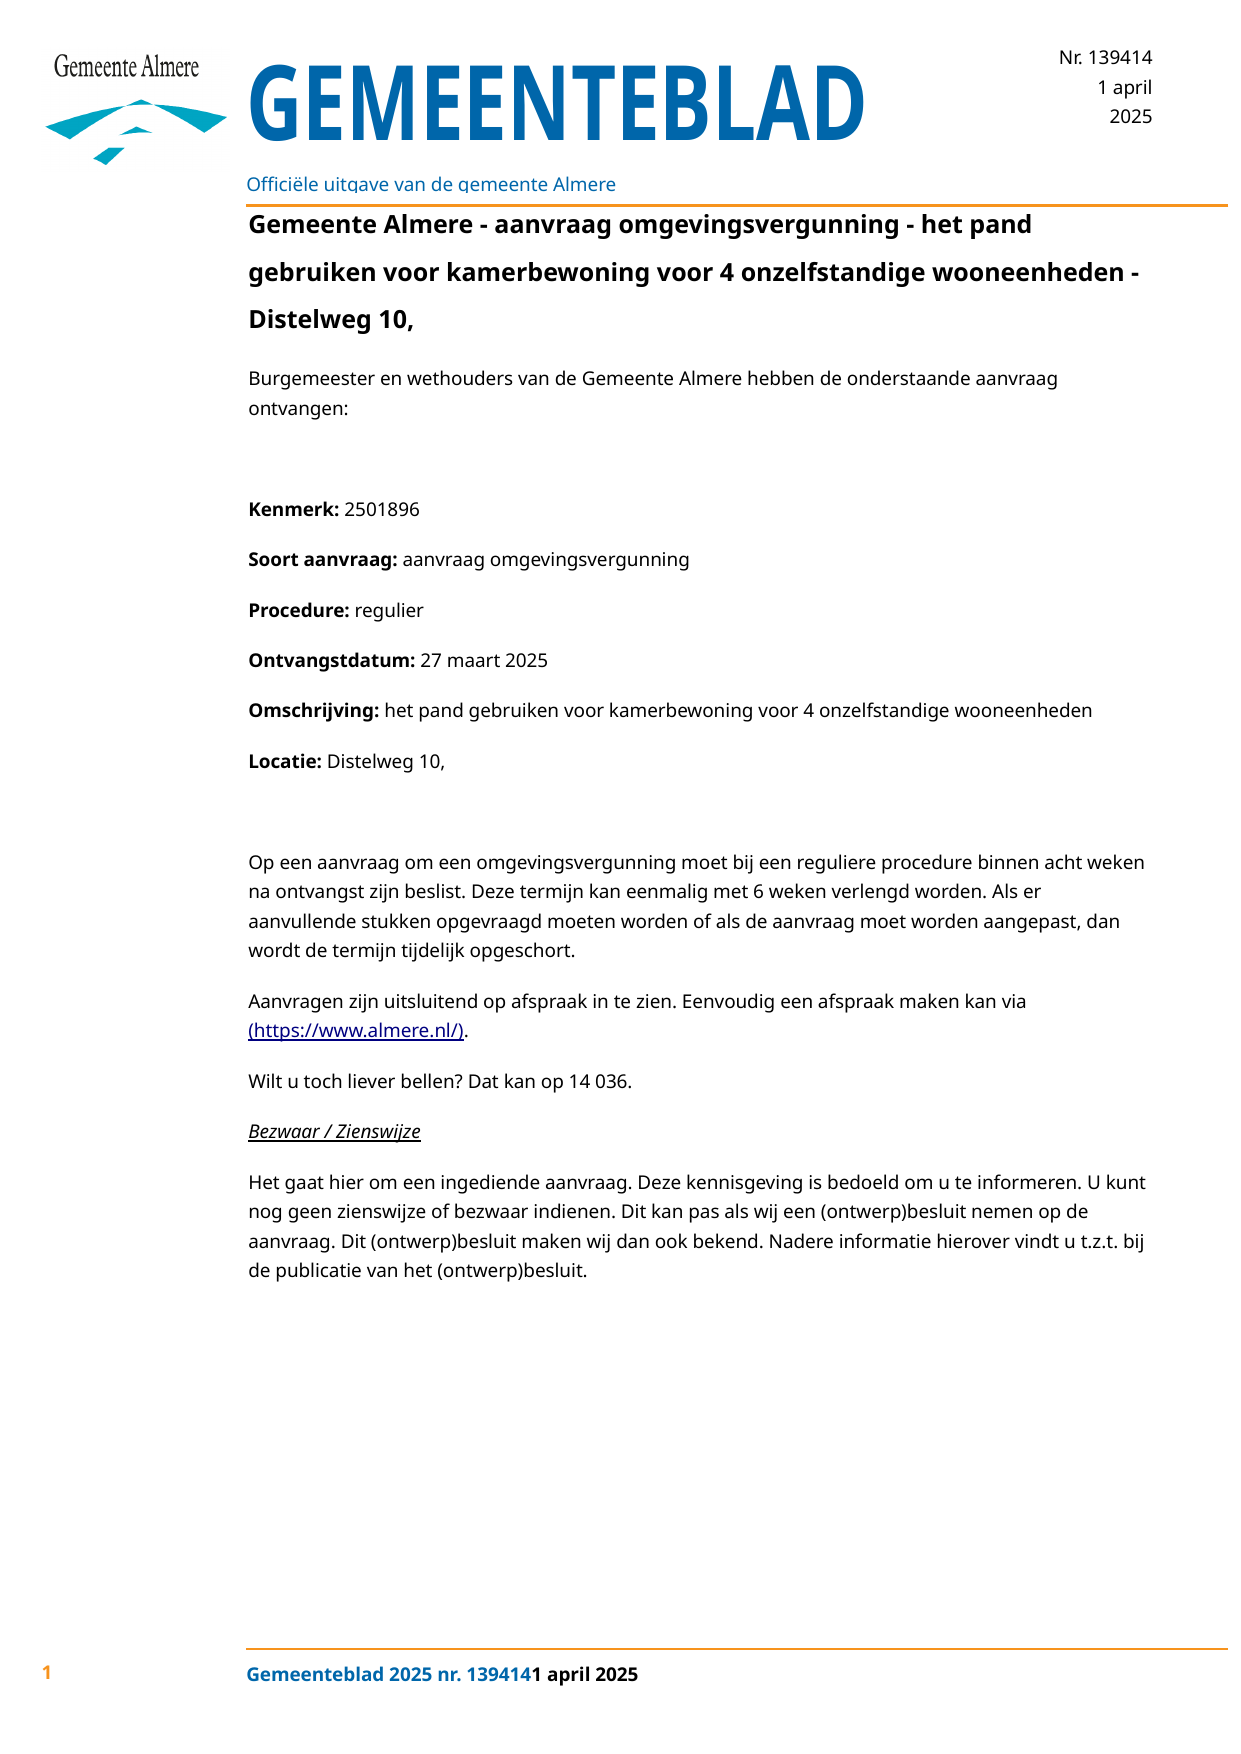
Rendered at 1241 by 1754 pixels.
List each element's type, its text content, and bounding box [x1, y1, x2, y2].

picture [41, 47, 231, 172]
text Op een aanvraag om een omgevingsvergunning moet bij een reguliere procedure binnen acht weken na ontvangst zijn beslist. Deze termijn kan eenmalig met 6 weken verlengd worden. Als er aanvullende stukken opgevraagd moeten worden of als de aanvraag moet worden aangepast, dan wordt de termijn tijdelijk opgeschort. [248, 849, 1152, 963]
text Procedure: regulier [248, 597, 1152, 622]
text Soort aanvraag: aanvraag omgevingsvergunning [248, 546, 1152, 572]
text Wilt u toch liever bellen? Dat kan op 14 036. [248, 1068, 1152, 1094]
text Gemeente Almere - aanvraag omgevingsvergunning - het pand gebruiken voor kamerbewoning voor 4 onzelfstandige wooneenheden - Distelweg 10, [248, 207, 1152, 336]
text Ontvangstdatum: 27 maart 2025 [248, 647, 1152, 673]
text Omschrijving: het pand gebruiken voor kamerbewoning voor 4 onzelfstandige wooneenheden [248, 698, 1152, 723]
text Aanvragen zijn uitsluitend op afspraak in te zien. Eenvoudig een afspraak maken kan via (https://www.almere.nl/). [248, 988, 1152, 1043]
text Het gaat hier om een ingediende aanvraag. Deze kennisgeving is bedoeld om u te informeren. U kunt nog geen zienswijze of bezwaar indienen. Dit kan pas als wij een (ontwerp)besluit nemen op de aanvraag. Dit (ontwerp)besluit maken wij dan ook bekend. Nadere informatie hierover vindt u t.z.t. bij de publicatie van het (ontwerp)besluit. [248, 1169, 1152, 1283]
text Burgemeester en wethouders van de Gemeente Almere hebben de onderstaande aanvraag ontvangen: [248, 366, 1152, 421]
text Bezwaar / Zienswijze [248, 1118, 1152, 1144]
text Locatie: Distelweg 10, [248, 748, 1152, 774]
text Kenmerk: 2501896 [248, 496, 1152, 522]
